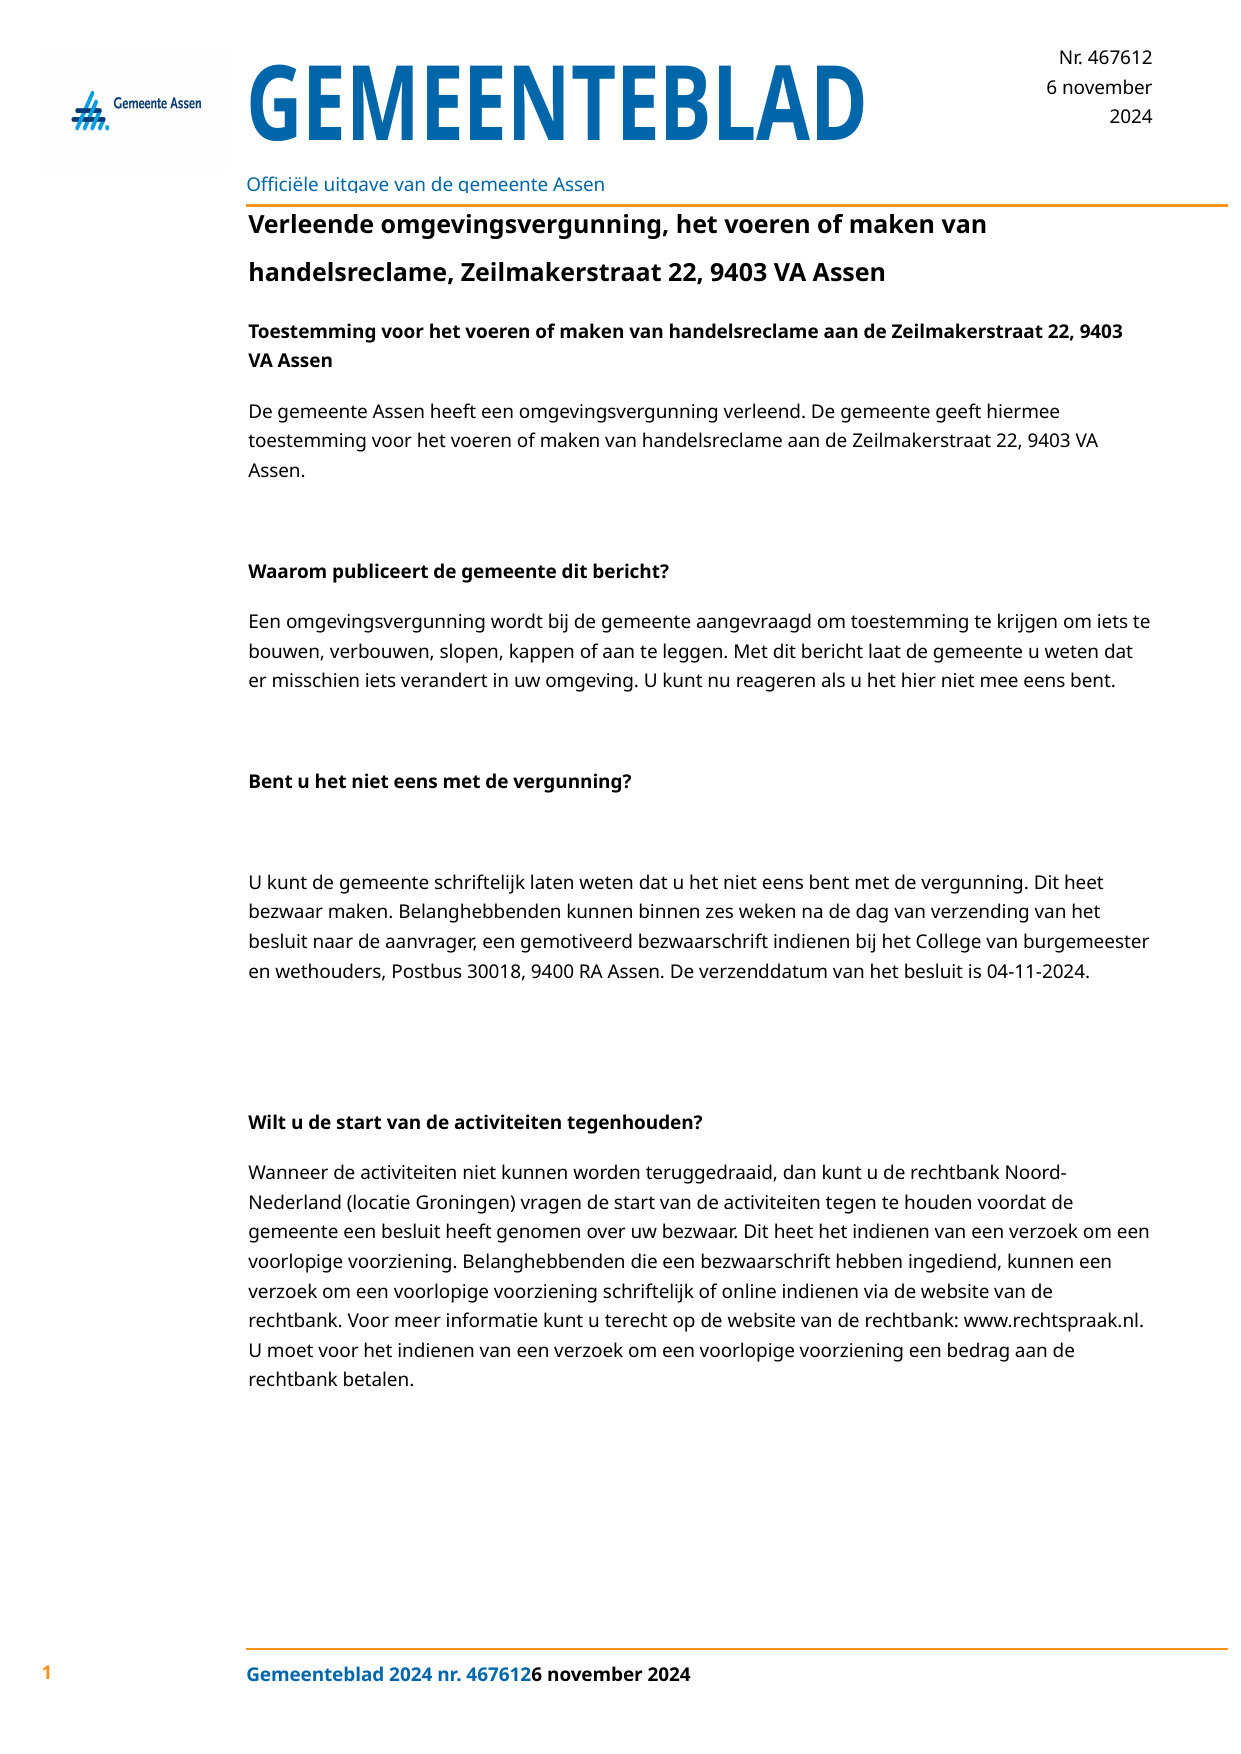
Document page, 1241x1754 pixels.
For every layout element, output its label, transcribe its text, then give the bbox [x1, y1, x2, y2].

text De gemeente Assen heeft een omgevingsvergunning verleend. De gemeente geeft hiermee toestemming voor het voeren of maken van handelsreclame aan de Zeilmakerstraat 22, 9403 VA Assen. [248, 398, 1152, 483]
text Toestemming voor het voeren of maken van handelsreclame aan de Zeilmakerstraat 22, 9403 VA Assen [248, 318, 1152, 373]
picture [41, 47, 231, 172]
text U kunt de gemeente schriftelijk laten weten dat u het niet eens bent met de vergunning. Dit heet bezwaar maken. Belanghebbenden kunnen binnen zes weken na de dag van verzending van het besluit naar de aanvrager, een gemotiveerd bezwaarschrift indienen bij het College van burgemeester en wethouders, Postbus 30018, 9400 RA Assen. De verzenddatum van het besluit is 04-11-2024. [248, 869, 1152, 984]
text Bent u het niet eens met de vergunning? [248, 768, 1152, 794]
text Wanneer de activiteiten niet kunnen worden teruggedraaid, dan kunt u de rechtbank Noord-Nederland (locatie Groningen) vragen de start van de activiteiten tegen te houden voordat de gemeente een besluit heeft genomen over uw bezwaar. Dit heet het indienen van een verzoek om een voorlopige voorziening. Belanghebbenden die een bezwaarschrift hebben ingediend, kunnen een verzoek om een voorlopige voorziening schriftelijk of online indienen via de website van de rechtbank. Voor meer informatie kunt u terecht op de website van de rechtbank: www.rechtspraak.nl. U moet voor het indienen van een verzoek om een voorlopige voorziening een bedrag aan de rechtbank betalen. [248, 1159, 1152, 1392]
text Een omgevingsvergunning wordt bij de gemeente aangevraagd om toestemming te krijgen om iets te bouwen, verbouwen, slopen, kappen of aan te leggen. Met dit bericht laat de gemeente u weten dat er misschien iets verandert in uw omgeving. U kunt nu reageren als u het hier niet mee eens bent. [248, 608, 1152, 693]
text Verleende omgevingsvergunning, het voeren of maken van handelsreclame, Zeilmakerstraat 22, 9403 VA Assen [248, 207, 1152, 288]
text Wilt u de start van de activiteiten tegenhouden? [248, 1109, 1152, 1135]
text Waarom publiceert de gemeente dit bericht? [248, 558, 1152, 584]
